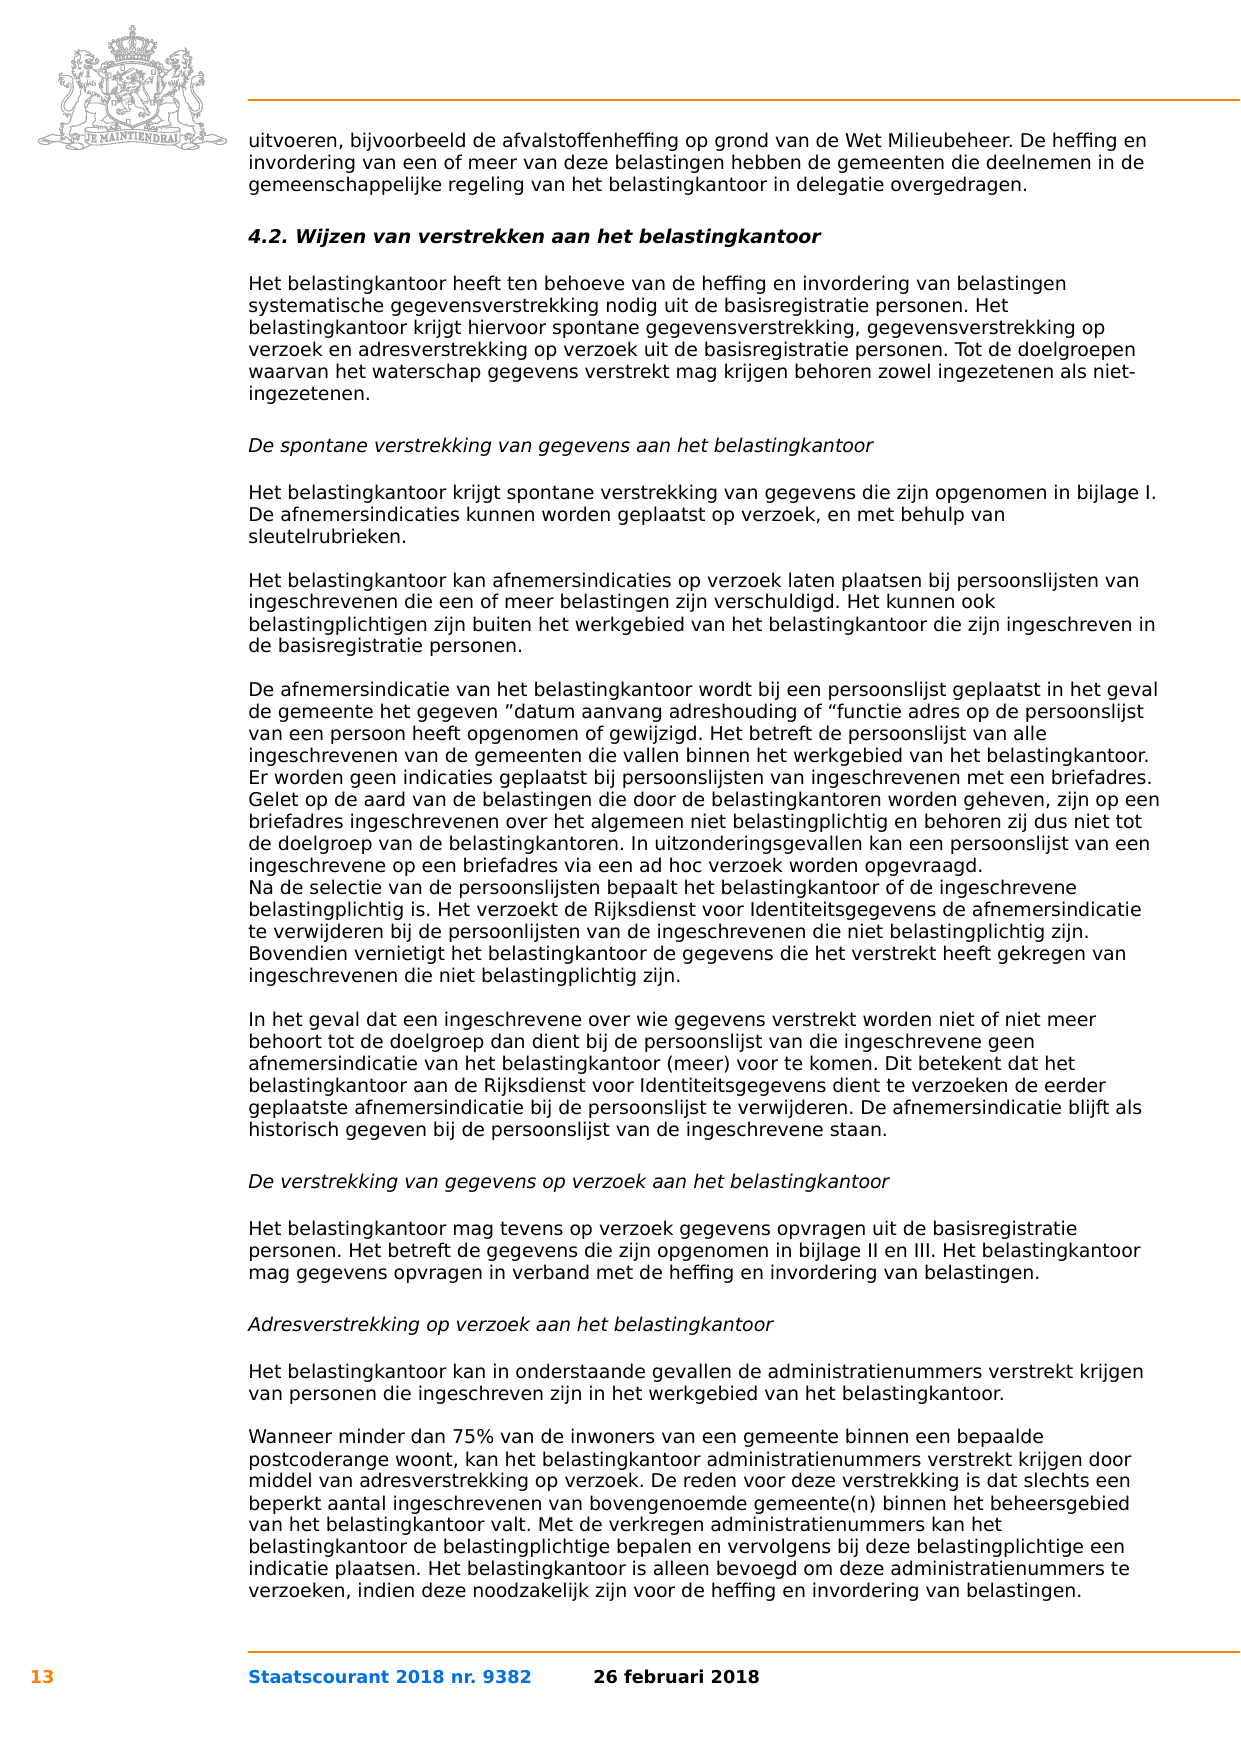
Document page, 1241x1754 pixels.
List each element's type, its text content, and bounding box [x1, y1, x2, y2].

text Na de selectie van de persoonslijsten bepaalt het belastingkantoor of de ingeschrevene belastingplichtig is. Het verzoekt de Rijksdienst voor Identiteitsgegevens de afnemersindicatie te verwijderen bij de persoonlijsten van de ingeschrevenen die niet belastingplichtig zijn. Bovendien vernietigt het belastingkantoor de gegevens die het verstrekt heeft gekregen van ingeschrevenen die niet belastingplichtig zijn. [248, 877, 1163, 987]
text Wanneer minder dan 75% van de inwoners van een gemeente binnen een bepaalde postcoderange woont, kan het belastingkantoor administratienummers verstrekt krijgen door middel van adresverstrekking op verzoek. De reden voor deze verstrekking is dat slechts een beperkt aantal ingeschrevenen van bovengenoemde gemeente(n) binnen het beheersgebied van het belastingkantoor valt. Met de verkregen administratienummers kan het belastingkantoor de belastingplichtige bepalen en vervolgens bij deze belastingplichtige een indicatie plaatsen. Het belastingkantoor is alleen bevoegd om deze administratienummers te verzoeken, indien deze noodzakelijk zijn voor de heffing en invordering van belastingen. [248, 1426, 1163, 1602]
text Het belastingkantoor mag tevens op verzoek gegevens opvragen uit de basisregistratie personen. Het betreft de gegevens die zijn opgenomen in bijlage II en III. Het belastingkantoor mag gegevens opvragen in verband met de heffing en invordering van belastingen. [248, 1218, 1163, 1284]
text In het geval dat een ingeschrevene over wie gegevens verstrekt worden niet of niet meer behoort tot de doelgroep dan dient bij de persoonslijst van die ingeschrevene geen afnemersindicatie van het belastingkantoor (meer) voor te komen. Dit betekent dat het belastingkantoor aan de Rijksdienst voor Identiteitsgegevens dient te verzoeken de eerder geplaatste afnemersindicatie bij de persoonslijst te verwijderen. De afnemersindicatie blijft als historisch gegeven bij de persoonslijst van de ingeschrevene staan. [248, 1009, 1163, 1141]
text Het belastingkantoor kan afnemersindicaties op verzoek laten plaatsen bij persoonslijsten van ingeschrevenen die een of meer belastingen zijn verschuldigd. Het kunnen ook belastingplichtigen zijn buiten het werkgebied van het belastingkantoor die zijn ingeschreven in de basisregistratie personen. [248, 569, 1163, 657]
picture [38, 25, 227, 150]
text uitvoeren, bijvoorbeeld de afvalstoffenheffing op grond van de Wet Milieubeheer. De heffing en invordering van een of meer van deze belastingen hebben de gemeenten die deelnemen in de gemeenschappelijke regeling van het belastingkantoor in delegatie overgedragen. [248, 130, 1163, 196]
subtitle De spontane verstrekking van gegevens aan het belastingkantoor [248, 435, 1163, 457]
text De afnemersindicatie van het belastingkantoor wordt bij een persoonslijst geplaatst in het geval de gemeente het gegeven ”datum aanvang adreshouding of “functie adres op de persoonslijst van een persoon heeft opgenomen of gewijzigd. Het betreft de persoonslijst van alle ingeschrevenen van de gemeenten die vallen binnen het werkgebied van het belastingkantoor. Er worden geen indicaties geplaatst bij persoonslijsten van ingeschrevenen met een briefadres. Gelet op de aard van de belastingen die door de belastingkantoren worden geheven, zijn op een briefadres ingeschrevenen over het algemeen niet belastingplichtig en behoren zij dus niet tot de doelgroep van de belastingkantoren. In uitzonderingsgevallen kan een persoonslijst van een ingeschrevene op een briefadres via een ad hoc verzoek worden opgevraagd. [248, 679, 1163, 877]
text Het belastingkantoor kan in onderstaande gevallen de administratienummers verstrekt krijgen van personen die ingeschreven zijn in het werkgebied van het belastingkantoor. [248, 1361, 1163, 1404]
subtitle 4.2. Wijzen van verstrekken aan het belastingkantoor [248, 226, 1163, 248]
text Het belastingkantoor krijgt spontane verstrekking van gegevens die zijn opgenomen in bijlage I. De afnemersindicaties kunnen worden geplaatst op verzoek, en met behulp van sleutelrubrieken. [248, 482, 1163, 548]
subtitle De verstrekking van gegevens op verzoek aan het belastingkantoor [248, 1171, 1163, 1193]
subtitle Adresverstrekking op verzoek aan het belastingkantoor [248, 1314, 1163, 1336]
text Het belastingkantoor heeft ten behoeve van de heffing en invordering van belastingen systematische gegevensverstrekking nodig uit de basisregistratie personen. Het belastingkantoor krijgt hiervoor spontane gegevensverstrekking, gegevensverstrekking op verzoek en adresverstrekking op verzoek uit de basisregistratie personen. Tot de doelgroepen waarvan het waterschap gegevens verstrekt mag krijgen behoren zowel ingezetenen als niet-ingezetenen. [248, 273, 1163, 405]
